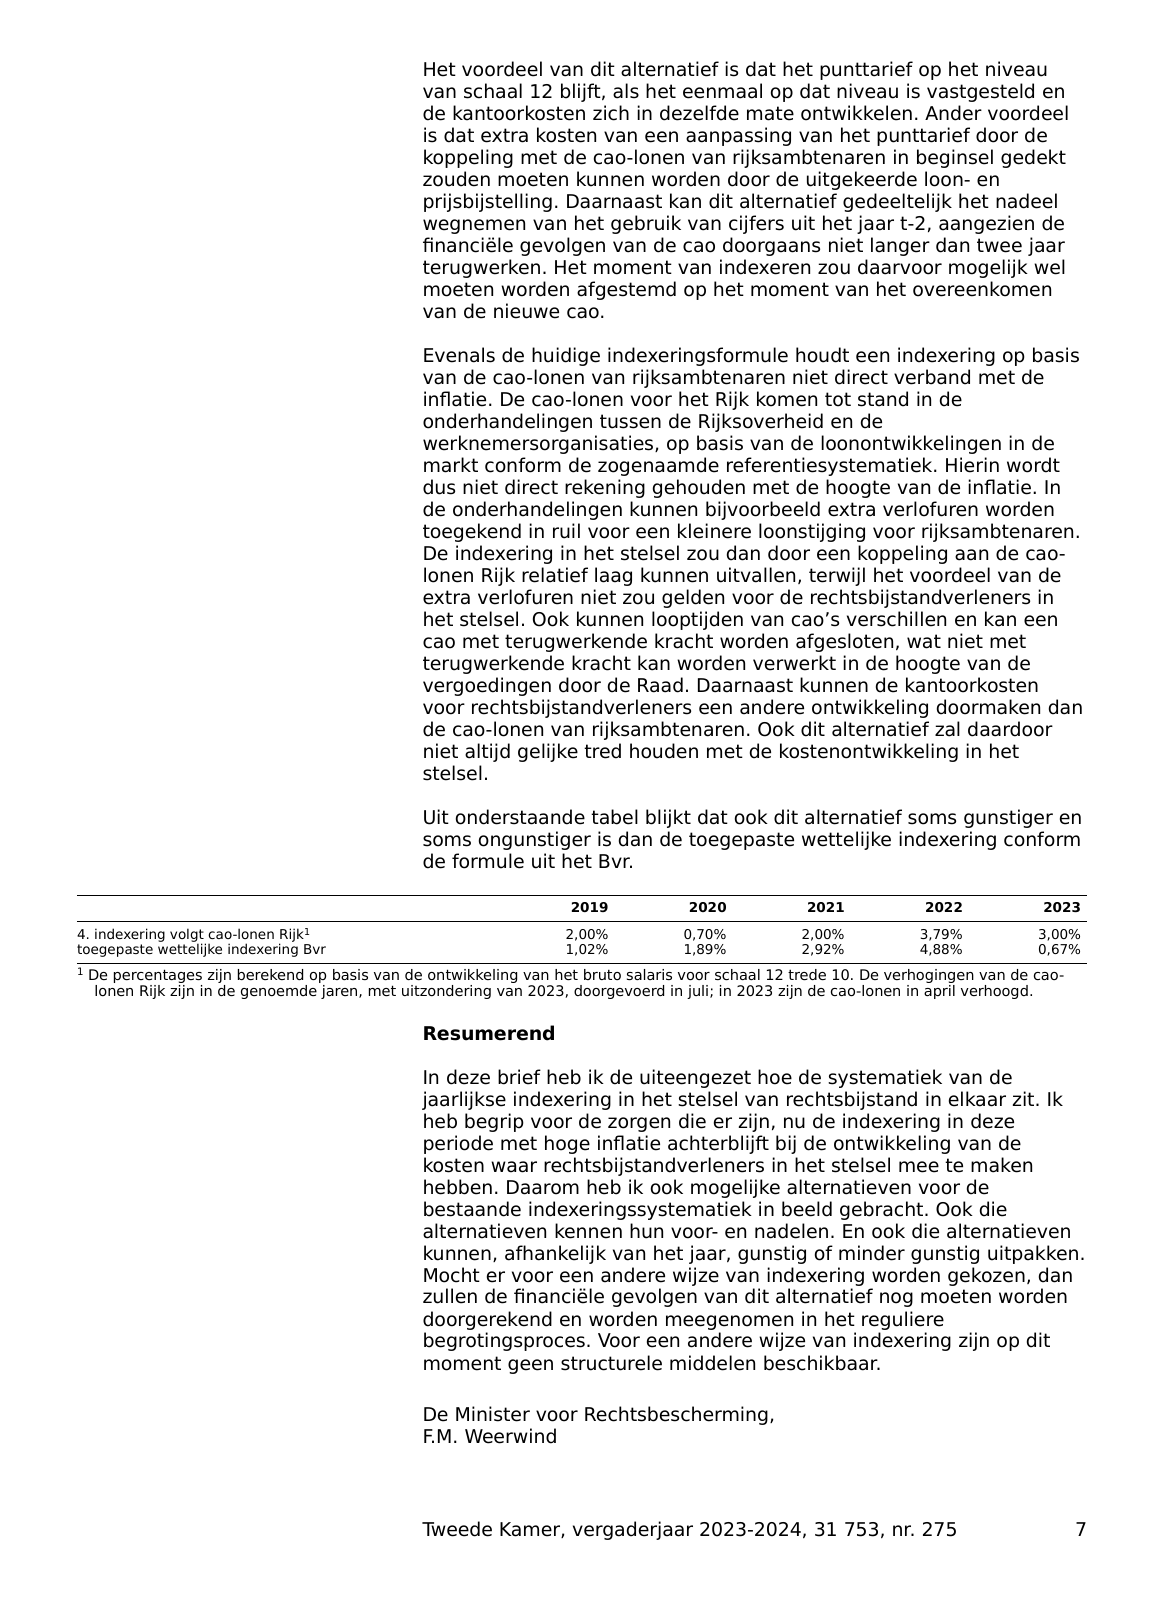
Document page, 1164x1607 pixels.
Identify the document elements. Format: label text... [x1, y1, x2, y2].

table_cell toegepaste wettelijke indexering Bvr [77, 942, 496, 963]
table_cell 4,88% [850, 942, 968, 963]
table_header 2022 [850, 896, 968, 921]
text In deze brief heb ik de uiteengezet hoe de systematiek van de jaarlijkse indexering in het stelsel van rechtsbijstand in elkaar zit. Ik heb begrip voor de zorgen die er zijn, nu de indexering in deze periode met hoge inflatie achterblijft bij de ontwikkeling van de kosten waar rechtsbijstandverleners in het stelsel mee te maken hebben. Daarom heb ik ook mogelijke alternatieven voor de bestaande indexeringssystematiek in beeld gebracht. Ook die alternatieven kennen hun voor- en nadelen. En ook die alternatieven kunnen, afhankelijk van het jaar, gunstig of minder gunstig uitpakken. Mocht er voor een andere wijze van indexering worden gekozen, dan zullen de financiële gevolgen van dit alternatief nog moeten worden doorgerekend en worden meegenomen in het reguliere begrotingsproces. Voor een andere wijze van indexering zijn op dit moment geen structurele middelen beschikbaar. [422, 1067, 1087, 1374]
table_cell 0,70% [614, 922, 732, 942]
table_cell 2,00% [732, 922, 850, 942]
table_cell 3,79% [850, 922, 968, 942]
text Evenals de huidige indexeringsformule houdt een indexering op basis van de cao-lonen van rijksambtenaren niet direct verband met de inflatie. De cao-lonen voor het Rijk komen tot stand in de onderhandelingen tussen de Rijksoverheid en de werknemersorganisaties, op basis van de loonontwikkelingen in de markt conform de zogenaamde referentiesystematiek. Hierin wordt dus niet direct rekening gehouden met de hoogte van de inflatie. In de onderhandelingen kunnen bijvoorbeeld extra verlofuren worden toegekend in ruil voor een kleinere loonstijging voor rijksambtenaren. De indexering in het stelsel zou dan door een koppeling aan de cao-lonen Rijk relatief laag kunnen uitvallen, terwijl het voordeel van de extra verlofuren niet zou gelden voor de rechtsbijstandverleners in het stelsel. Ook kunnen looptijden van cao’s verschillen en kan een cao met terugwerkende kracht worden afgesloten, wat niet met terugwerkende kracht kan worden verwerkt in de hoogte van de vergoedingen door de Raad. Daarnaast kunnen de kantoorkosten voor rechtsbijstandverleners een andere ontwikkeling doormaken dan de cao-lonen van rijksambtenaren. Ook dit alternatief zal daardoor niet altijd gelijke tred houden met de kostenontwikkeling in het stelsel. [422, 345, 1087, 784]
table_cell 2,00% [496, 922, 614, 942]
table_header 2020 [614, 896, 732, 921]
table_cell 1 De percentages zijn berekend op basis van de ontwikkeling van het bruto salaris voor schaal 12 trede 10. De verhogingen van de cao-lonen Rijk zijn in de genoemde jaren, met uitzondering van 2023, doorgevoerd in juli; in 2023 zijn de cao-lonen in april verhoogd. [77, 964, 1087, 1000]
table_cell 1,02% [496, 942, 614, 963]
table_header 2021 [732, 896, 850, 921]
table_cell 1,89% [614, 942, 732, 963]
subtitle Resumerend [422, 1022, 1087, 1044]
table_cell 4. indexering volgt cao-lonen Rijk1 [77, 922, 496, 942]
text Het voordeel van dit alternatief is dat het punttarief op het niveau van schaal 12 blijft, als het eenmaal op dat niveau is vastgesteld en de kantoorkosten zich in dezelfde mate ontwikkelen. Ander voordeel is dat extra kosten van een aanpassing van het punttarief door de koppeling met de cao-lonen van rijksambtenaren in beginsel gedekt zouden moeten kunnen worden door de uitgekeerde loon- en prijsbijstelling. Daarnaast kan dit alternatief gedeeltelijk het nadeel wegnemen van het gebruik van cijfers uit het jaar t-2, aangezien de financiële gevolgen van de cao doorgaans niet langer dan twee jaar terugwerken. Het moment van indexeren zou daarvoor mogelijk wel moeten worden afgestemd op het moment van het overeenkomen van de nieuwe cao. [422, 59, 1087, 323]
table_cell 2,92% [732, 942, 850, 963]
table_header [77, 896, 496, 921]
table_cell 0,67% [969, 942, 1087, 963]
table_cell 3,00% [969, 922, 1087, 942]
text De Minister voor Rechtsbescherming, F.M. Weerwind [422, 1404, 1087, 1448]
text Uit onderstaande tabel blijkt dat ook dit alternatief soms gunstiger en soms ongunstiger is dan de toegepaste wettelijke indexering conform de formule uit het Bvr. [422, 807, 1087, 873]
table_header 2019 [496, 896, 614, 921]
table_header 2023 [969, 896, 1087, 921]
